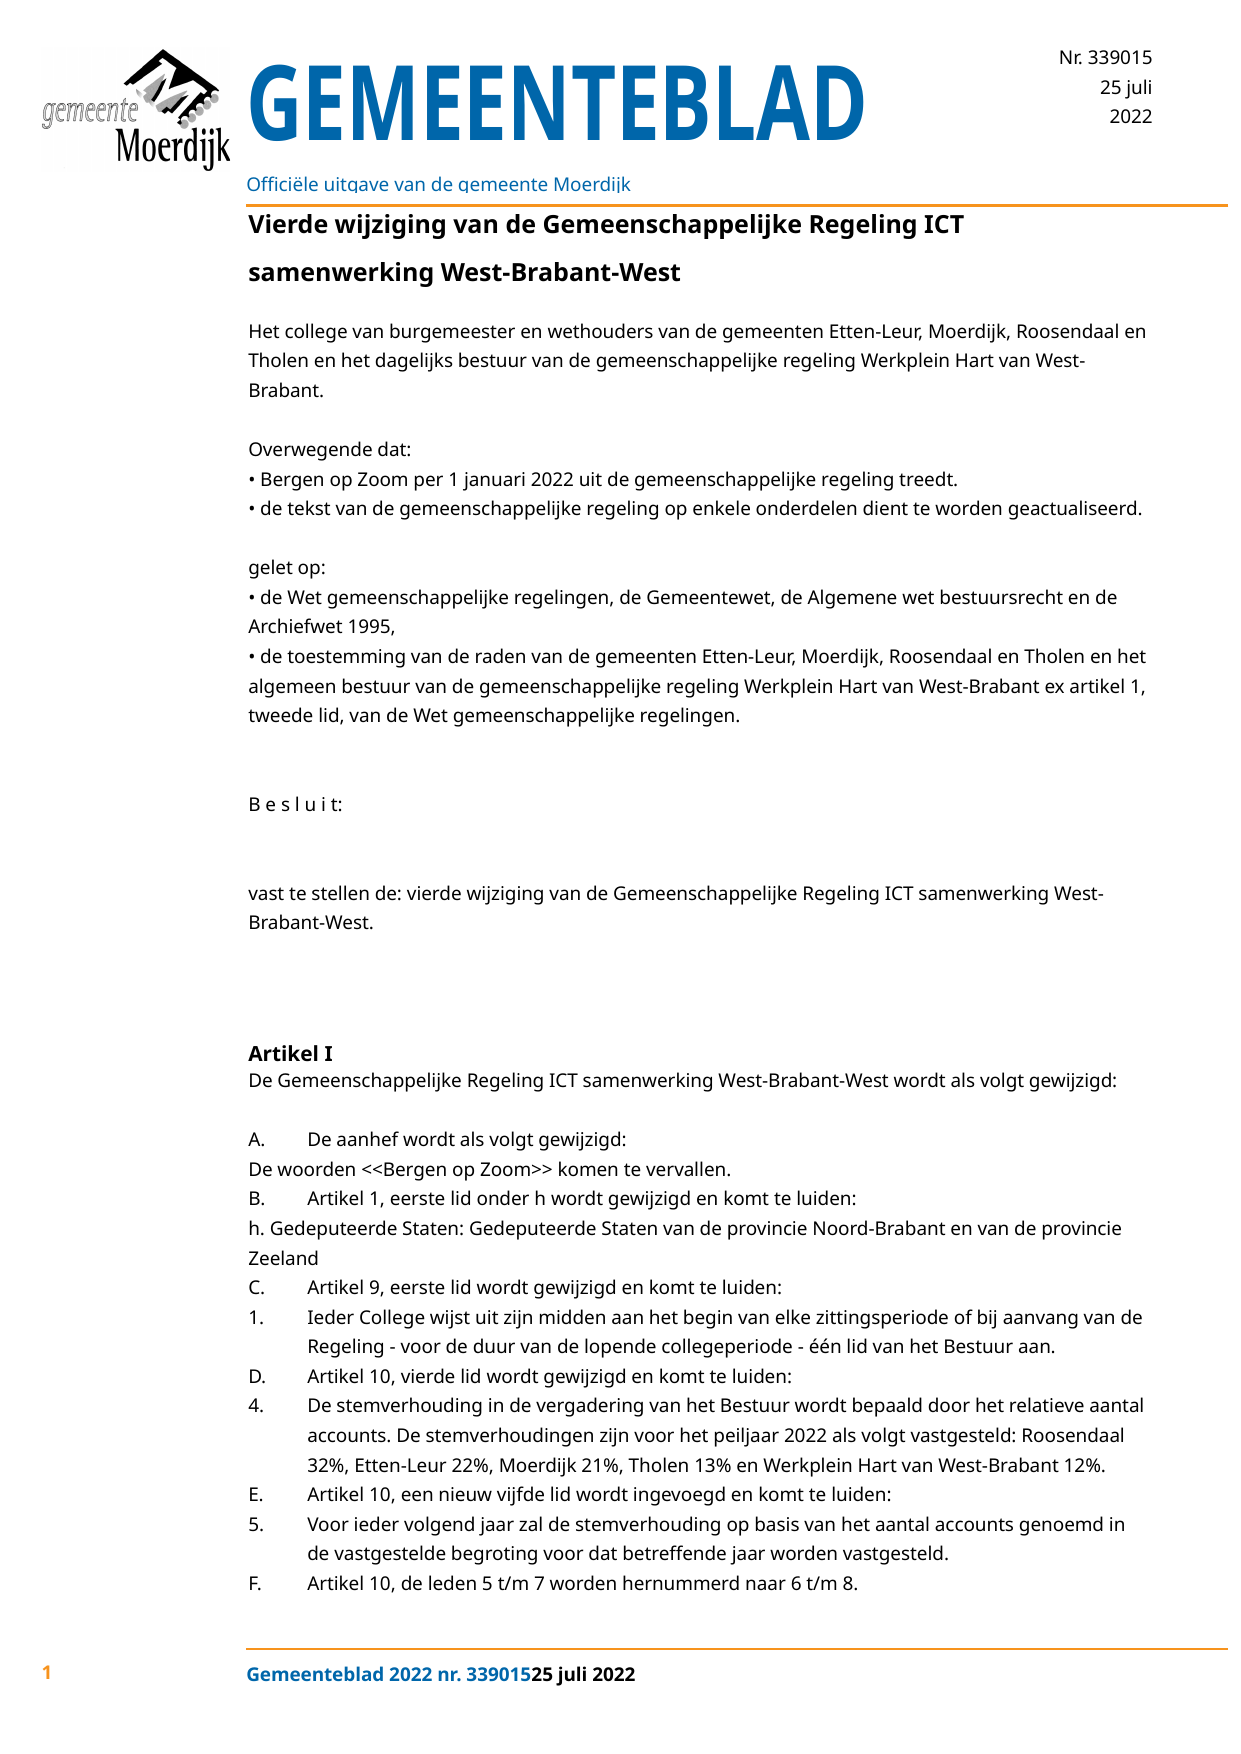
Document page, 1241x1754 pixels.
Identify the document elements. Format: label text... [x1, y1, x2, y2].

text B e s l u i t: [248, 791, 1152, 817]
list Artikel 9, eerste lid wordt gewijzigd en komt te luiden: [248, 1274, 1152, 1300]
text • Bergen op Zoom per 1 januari 2022 uit de gemeenschappelijke regeling treedt. [248, 466, 1152, 492]
list Voor ieder volgend jaar zal de stemverhouding op basis van het aantal accounts genoemd in de vastgestelde begroting voor dat betreffende jaar worden vastgesteld. [248, 1511, 1152, 1566]
text • de tekst van de gemeenschappelijke regeling op enkele onderdelen dient te worden geactualiseerd. [248, 495, 1152, 521]
text • de Wet gemeenschappelijke regelingen, de Gemeentewet, de Algemene wet bestuursrecht en de Archiefwet 1995, [248, 584, 1152, 639]
list De aanhef wordt als volgt gewijzigd: [248, 1126, 1152, 1152]
text h. Gedeputeerde Staten: Gedeputeerde Staten van de provincie Noord-Brabant en van de provincie Zeeland [248, 1215, 1152, 1271]
list De stemverhouding in de vergadering van het Bestuur wordt bepaald door het relatieve aantal accounts. De stemverhoudingen zijn voor het peiljaar 2022 als volgt vastgesteld: Roosendaal 32%, Etten-Leur 22%, Moerdijk 21%, Tholen 13% en Werkplein Hart van West-Brabant 12%. [248, 1393, 1152, 1478]
list Artikel 1, eerste lid onder h wordt gewijzigd en komt te luiden: [248, 1186, 1152, 1211]
text gelet op: [248, 554, 1152, 580]
text Het college van burgemeester en wethouders van de gemeenten Etten-Leur, Moerdijk, Roosendaal en Tholen en het dagelijks bestuur van de gemeenschappelijke regeling Werkplein Hart van West-Brabant. [248, 318, 1152, 403]
text • de toestemming van de raden van de gemeenten Etten-Leur, Moerdijk, Roosendaal en Tholen en het algemeen bestuur van de gemeenschappelijke regeling Werkplein Hart van West-Brabant ex artikel 1, tweede lid, van de Wet gemeenschappelijke regelingen. [248, 643, 1152, 728]
text vast te stellen de: vierde wijziging van de Gemeenschappelijke Regeling ICT samenwerking West-Brabant-West. [248, 880, 1152, 935]
text De Gemeenschappelijke Regeling ICT samenwerking West-Brabant-West wordt als volgt gewijzigd: [248, 1067, 1152, 1093]
picture [41, 47, 231, 172]
list Ieder College wijst uit zijn midden aan het begin van elke zittingsperiode of bij aanvang van de Regeling - voor de duur van de lopende collegeperiode - één lid van het Bestuur aan. [248, 1304, 1152, 1359]
text Artikel I [248, 1039, 1152, 1067]
list Artikel 10, vierde lid wordt gewijzigd en komt te luiden: [248, 1363, 1152, 1389]
list Artikel 10, de leden 5 t/m 7 worden hernummerd naar 6 t/m 8. [248, 1570, 1152, 1596]
text Vierde wijziging van de Gemeenschappelijke Regeling ICT samenwerking West-Brabant-West [248, 207, 1152, 288]
list Artikel 10, een nieuw vijfde lid wordt ingevoegd en komt te luiden: [248, 1481, 1152, 1507]
text Overwegende dat: [248, 436, 1152, 462]
text De woorden <<Bergen op Zoom>> komen te vervallen. [248, 1156, 1152, 1182]
